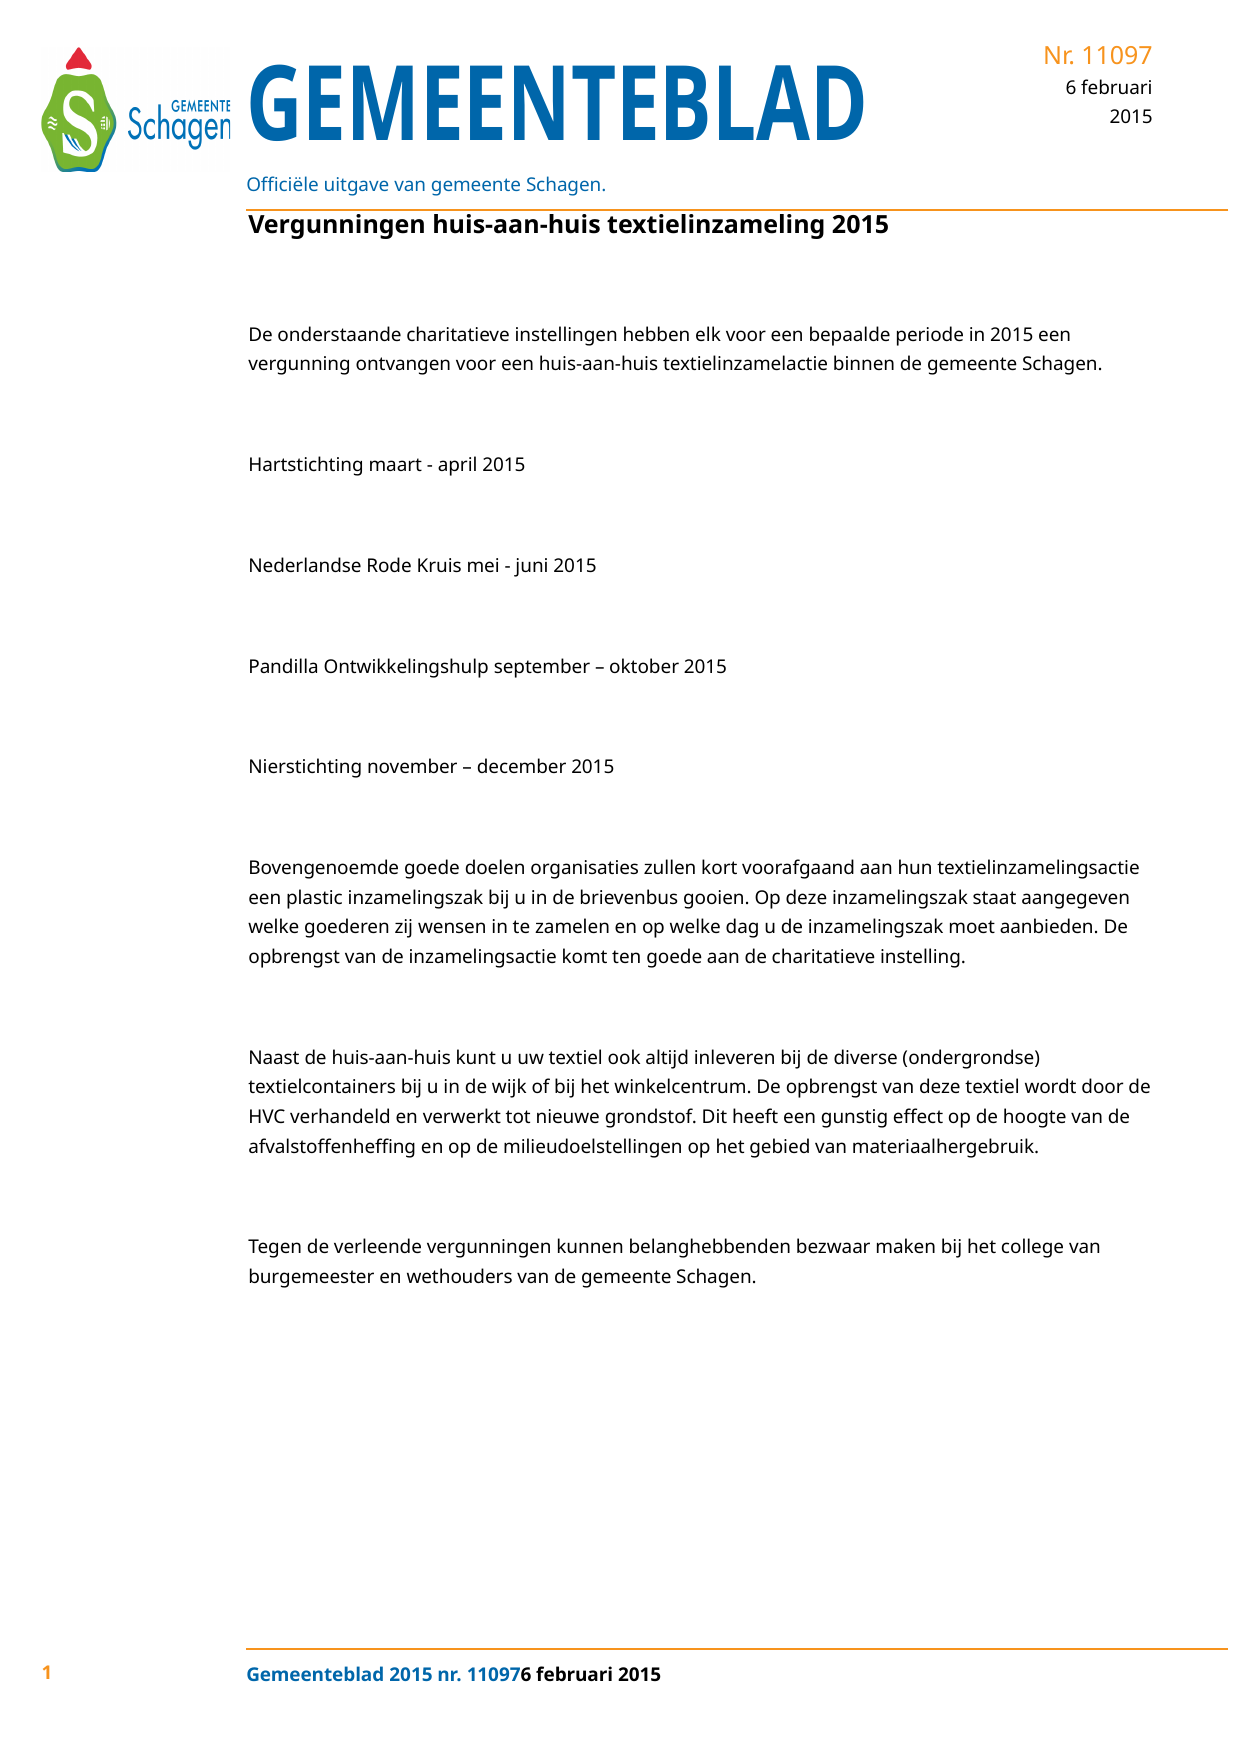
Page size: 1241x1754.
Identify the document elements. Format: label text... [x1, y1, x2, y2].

text Nierstichting november – december 2015 [248, 754, 1152, 779]
text Tegen de verleende vergunningen kunnen belanghebbenden bezwaar maken bij het college van burgemeester en wethouders van de gemeente Schagen. [248, 1234, 1152, 1289]
text Bovengenoemde goede doelen organisaties zullen kort voorafgaand aan hun textielinzamelingsactie een plastic inzamelingszak bij u in de brievenbus gooien. Op deze inzamelingszak staat aangegeven welke goederen zij wensen in te zamelen en op welke dag u de inzamelingszak moet aanbieden. De opbrengst van de inzamelingsactie komt ten goede aan de charitatieve instelling. [248, 854, 1152, 969]
text Hartstichting maart - april 2015 [248, 451, 1152, 477]
text Pandilla Ontwikkelingshulp september – oktober 2015 [248, 653, 1152, 678]
picture [41, 47, 231, 172]
text De onderstaande charitatieve instellingen hebben elk voor een bepaalde periode in 2015 een vergunning ontvangen voor een huis-aan-huis textielinzamelactie binnen de gemeente Schagen. [248, 321, 1152, 376]
text Vergunningen huis-aan-huis textielinzameling 2015 [248, 211, 1152, 241]
text Nederlandse Rode Kruis mei - juni 2015 [248, 552, 1152, 578]
text Naast de huis-aan-huis kunt u uw textiel ook altijd inleveren bij de diverse (ondergrondse) textielcontainers bij u in de wijk of bij het winkelcentrum. De opbrengst van deze textiel wordt door de HVC verhandeld en verwerkt tot nieuwe grondstof. Dit heeft een gunstig effect op de hoogte van de afvalstoffenheffing en op de milieudoelstellingen op het gebied van materiaalhergebruik. [248, 1044, 1152, 1158]
